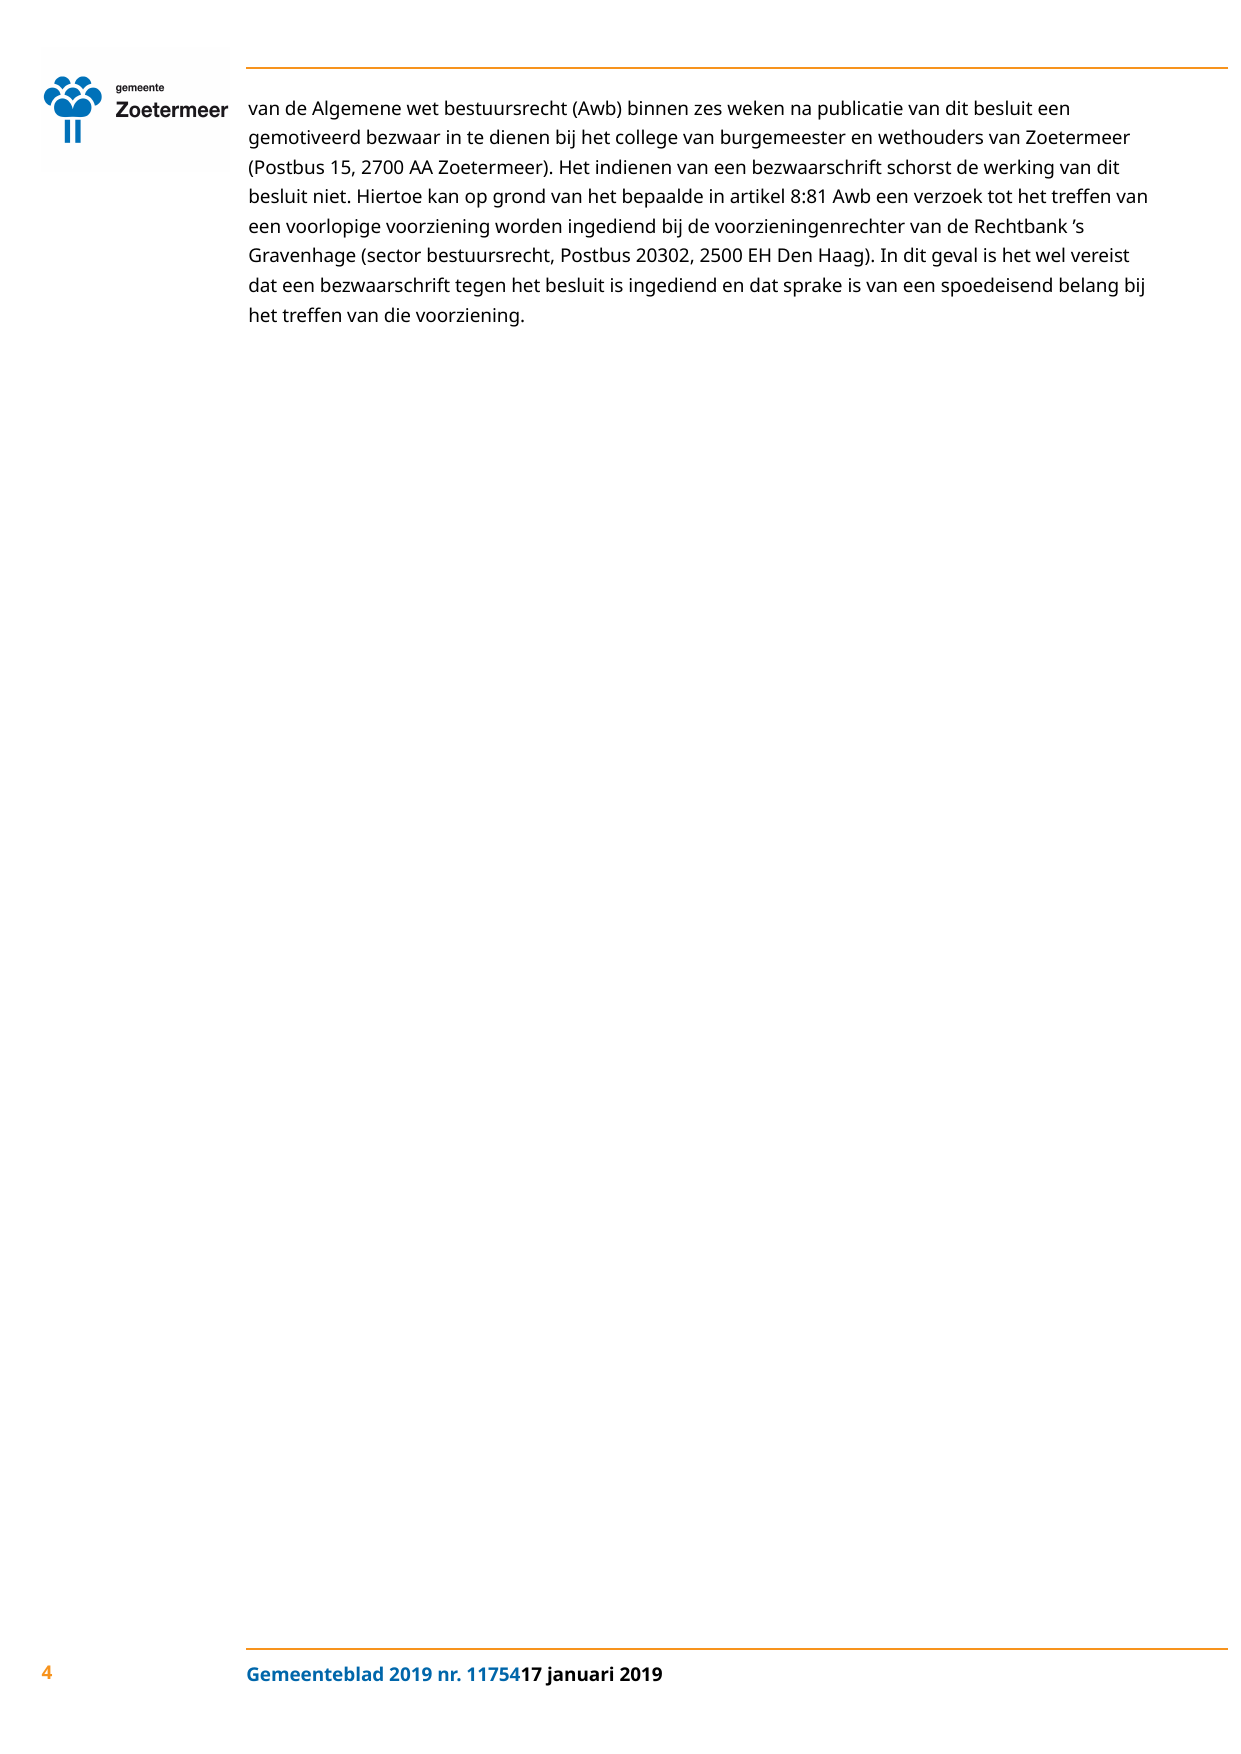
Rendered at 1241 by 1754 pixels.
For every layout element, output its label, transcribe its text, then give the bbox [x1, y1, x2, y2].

text van de Algemene wet bestuursrecht (Awb) binnen zes weken na publicatie van dit besluit een gemotiveerd bezwaar in te dienen bij het college van burgemeester en wethouders van Zoetermeer (Postbus 15, 2700 AA Zoetermeer). Het indienen van een bezwaarschrift schorst de werking van dit besluit niet. Hiertoe kan op grond van het bepaalde in artikel 8:81 Awb een verzoek tot het treffen van een voorlopige voorziening worden ingediend bij de voorzieningenrechter van de Rechtbank ’s Gravenhage (sector bestuursrecht, Postbus 20302, 2500 EH Den Haag). In dit geval is het wel vereist dat een bezwaarschrift tegen het besluit is ingediend en dat sprake is van een spoedeisend belang bij het treffen van die voorziening. [248, 95, 1152, 328]
picture [41, 47, 231, 172]
